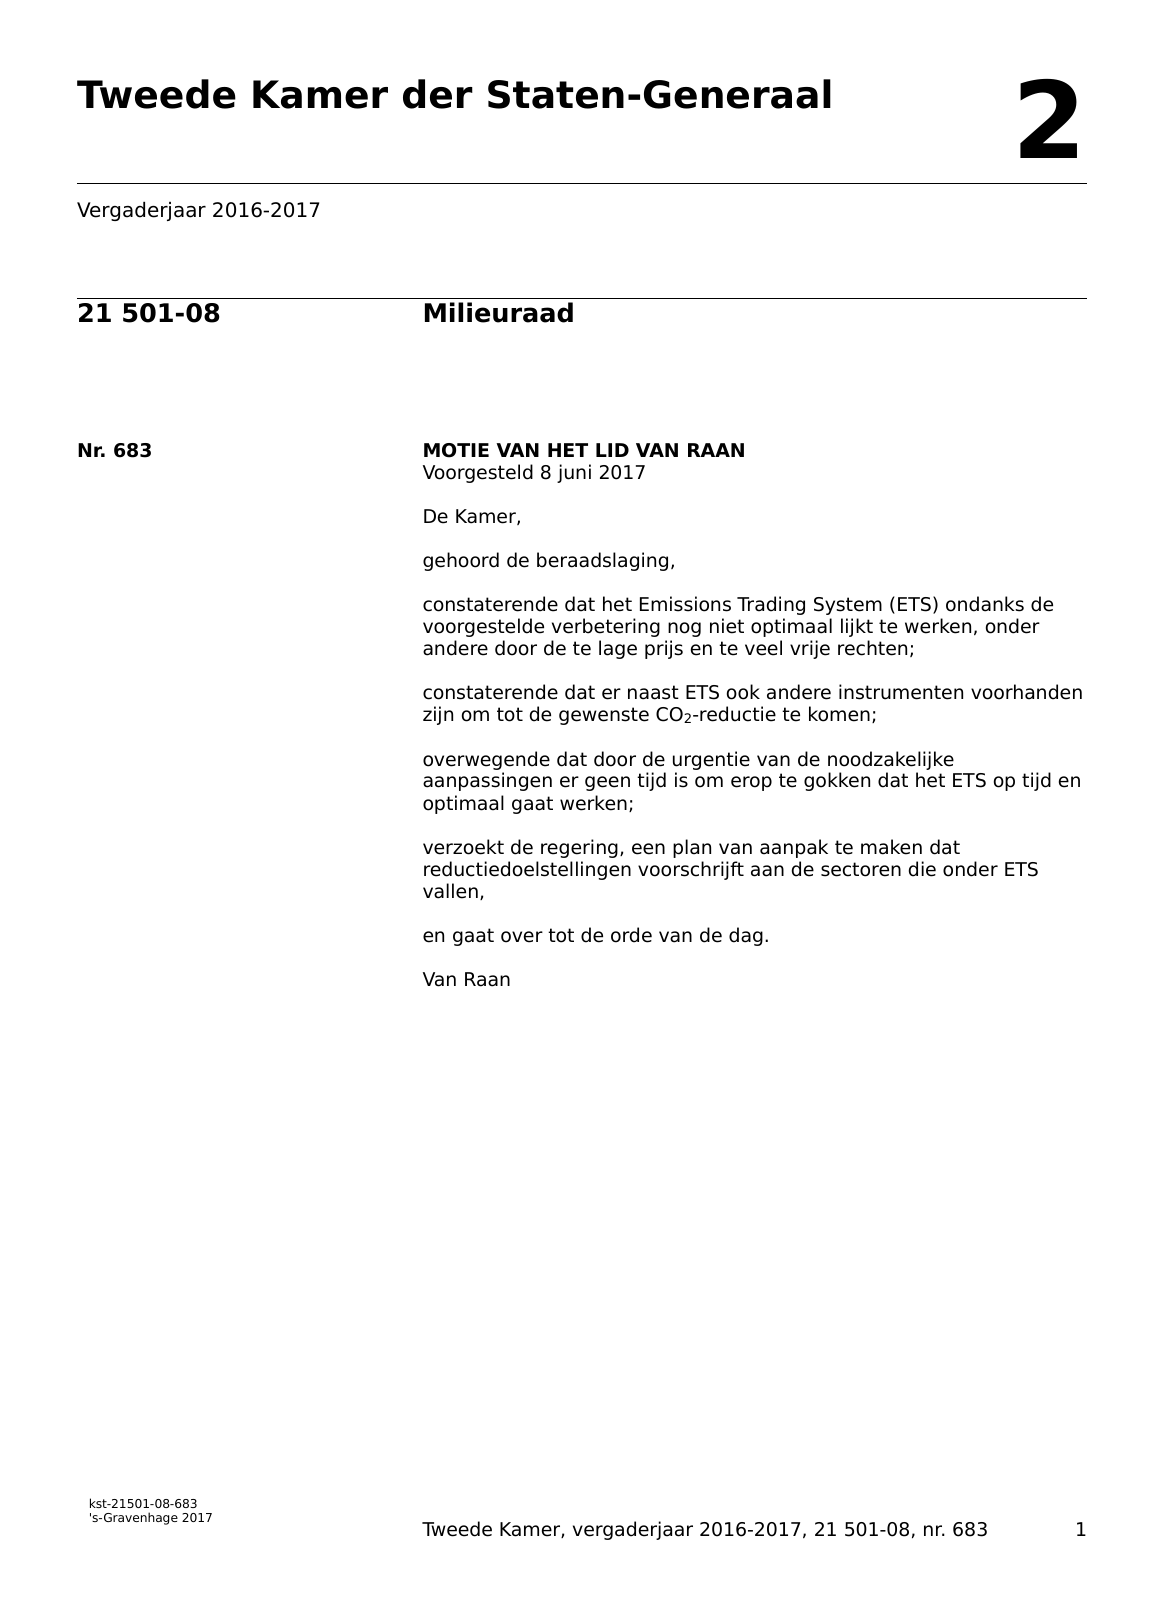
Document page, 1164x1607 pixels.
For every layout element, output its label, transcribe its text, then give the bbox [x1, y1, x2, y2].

text overwegende dat door de urgentie van de noodzakelijke aanpassingen er geen tijd is om erop te gokken dat het ETS op tijd en optimaal gaat werken; [422, 748, 1087, 814]
table_cell Vergaderjaar 2016-2017 [77, 184, 1087, 298]
text constaterende dat het Emissions Trading System (ETS) ondanks de voorgestelde verbetering nog niet optimaal lijkt te werken, onder andere door de te lage prijs en te veel vrije rechten; [422, 594, 1087, 660]
text gehoord de beraadslaging, [422, 550, 1087, 572]
text Van Raan [422, 969, 1087, 991]
text Voorgesteld 8 juni 2017 [422, 462, 1087, 484]
text De Kamer, [422, 506, 1087, 528]
text constaterende dat er naast ETS ook andere instrumenten voorhanden zijn om tot de gewenste CO2-reductie te komen; [422, 682, 1087, 726]
table_header 2 [886, 59, 1087, 183]
text verzoekt de regering, een plan van aanpak te maken dat reductiedoelstellingen voorschrijft aan de sectoren die onder ETS vallen, [422, 837, 1087, 902]
table_header Tweede Kamer der Staten-Generaal [77, 59, 886, 183]
subtitle Nr. 683 MOTIE VAN HET LID VAN RAAN [77, 440, 1087, 462]
text en gaat over tot de orde van de dag. [422, 925, 1087, 947]
subtitle 21 501-08 Milieuraad [77, 299, 1087, 329]
text kst-21501-08-683 [88, 1497, 323, 1511]
text 's-Gravenhage 2017 [88, 1511, 323, 1525]
